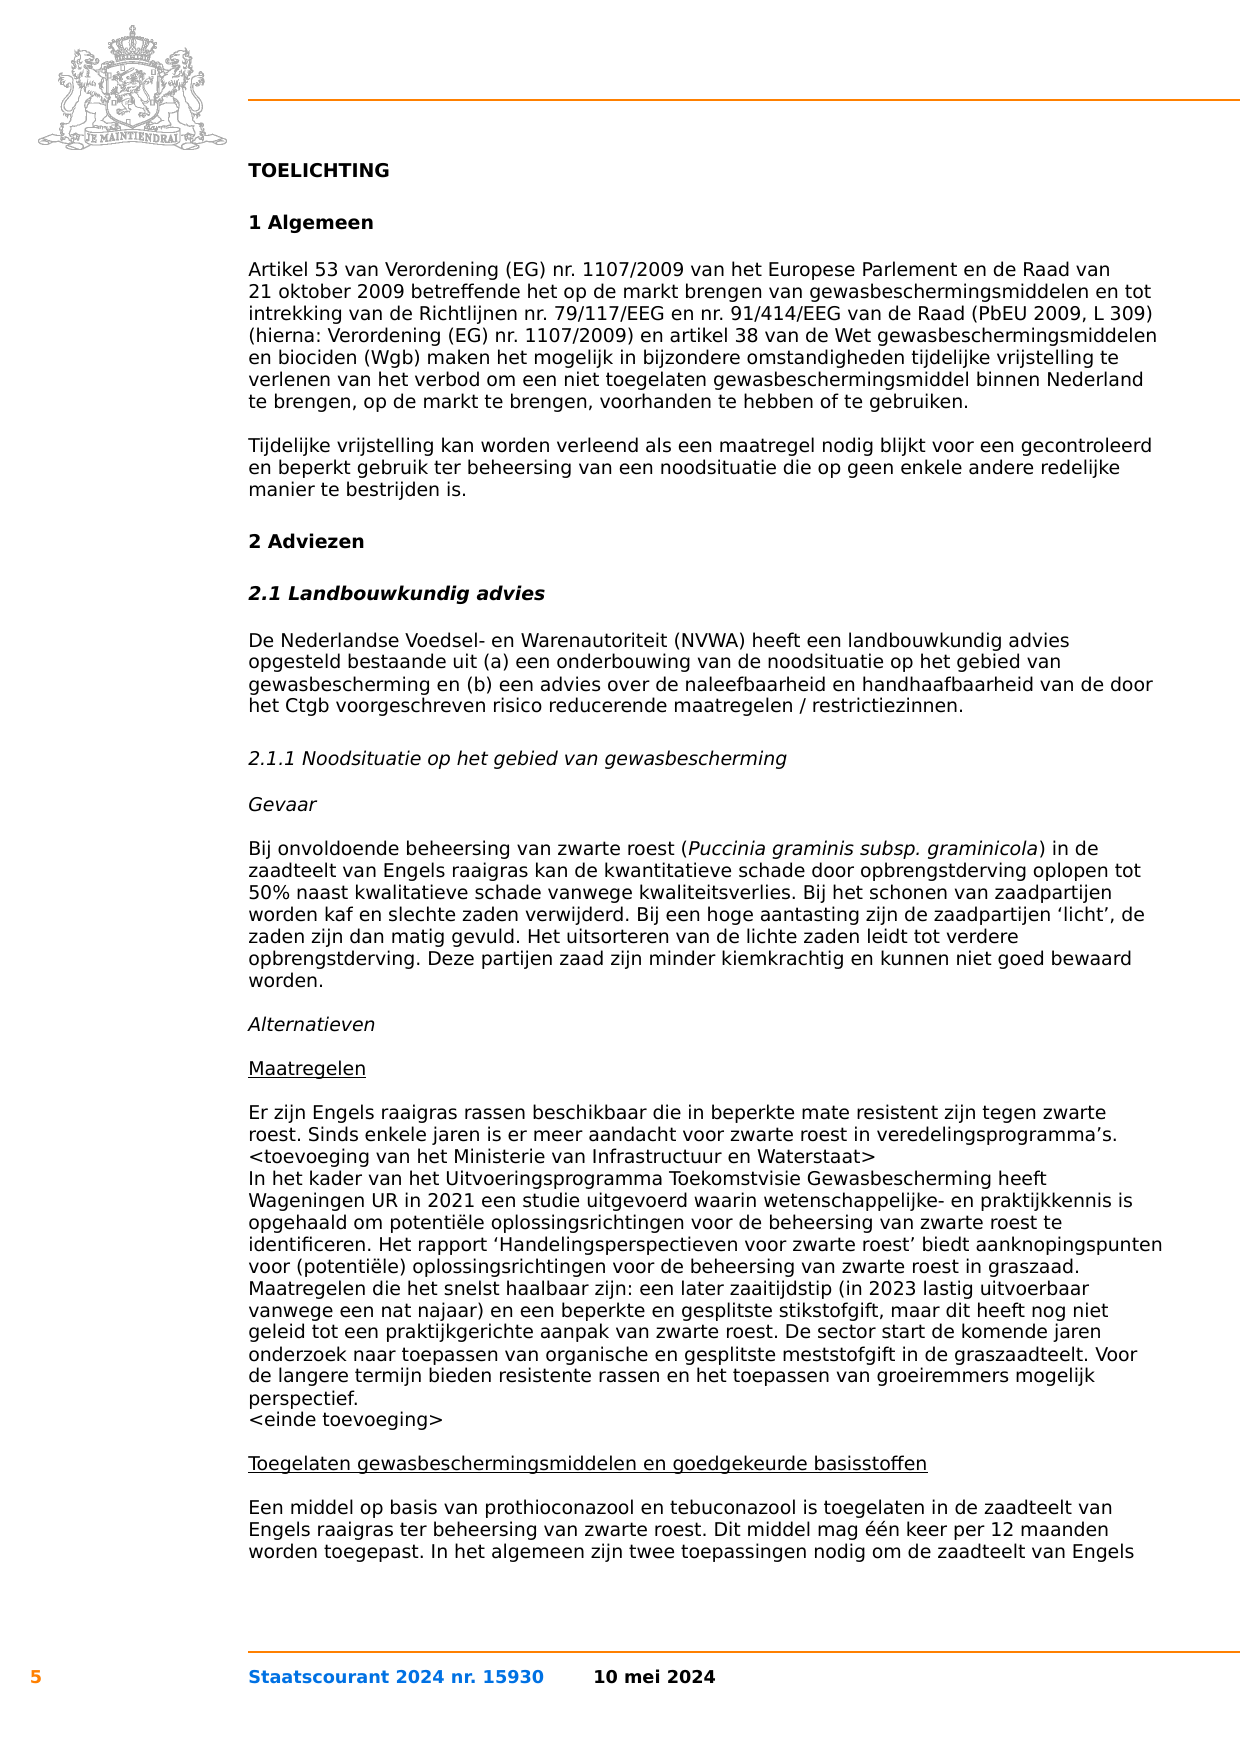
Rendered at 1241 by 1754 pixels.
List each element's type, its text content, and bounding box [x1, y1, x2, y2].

subtitle Toegelaten gewasbeschermingsmiddelen en goedgekeurde basisstoffen [248, 1453, 1163, 1475]
text <einde toevoeging> [248, 1409, 1163, 1431]
text De Nederlandse Voedsel- en Warenautoriteit (NVWA) heeft een landbouwkundig advies opgesteld bestaande uit (a) een onderbouwing van de noodsituatie op het gebied van gewasbescherming en (b) een advies over de naleefbaarheid en handhaafbaarheid van de door het Ctgb voorgeschreven risico reducerende maatregelen / restrictiezinnen. [248, 629, 1163, 717]
text Artikel 53 van Verordening (EG) nr. 1107/2009 van het Europese Parlement en de Raad van 21 oktober 2009 betreffende het op de markt brengen van gewasbeschermingsmiddelen en tot intrekking van de Richtlijnen nr. 79/117/EEG en nr. 91/414/EEG van de Raad (PbEU 2009, L 309) (hierna: Verordening (EG) nr. 1107/2009) en artikel 38 van de Wet gewasbeschermingsmiddelen en biociden (Wgb) maken het mogelijk in bijzondere omstandigheden tijdelijke vrijstelling te verlenen van het verbod om een niet toegelaten gewasbeschermingsmiddel binnen Nederland te brengen, op de markt te brengen, voorhanden te hebben of te gebruiken. [248, 259, 1163, 413]
text Bij onvoldoende beheersing van zwarte roest (Puccinia graminis subsp. graminicola) in de zaadteelt van Engels raaigras kan de kwantitatieve schade door opbrengstderving oplopen tot 50% naast kwalitatieve schade vanwege kwaliteitsverlies. Bij het schonen van zaadpartijen worden kaf en slechte zaden verwijderd. Bij een hoge aantasting zijn de zaadpartijen ‘licht’, de zaden zijn dan matig gevuld. Het uitsorteren van de lichte zaden leidt tot verdere opbrengstderving. Deze partijen zaad zijn minder kiemkrachtig en kunnen niet goed bewaard worden. [248, 838, 1163, 992]
subtitle Maatregelen [248, 1058, 1163, 1080]
subtitle Alternatieven [248, 1014, 1163, 1036]
subtitle 1 Algemeen [248, 212, 1163, 234]
text Er zijn Engels raaigras rassen beschikbaar die in beperkte mate resistent zijn tegen zwarte roest. Sinds enkele jaren is er meer aandacht voor zwarte roest in veredelingsprogramma’s. [248, 1102, 1163, 1146]
text Een middel op basis van prothioconazool en tebuconazool is toegelaten in de zaadteelt van Engels raaigras ter beheersing van zwarte roest. Dit middel mag één keer per 12 maanden worden toegepast. In het algemeen zijn twee toepassingen nodig om de zaadteelt van Engels [248, 1497, 1163, 1563]
text In het kader van het Uitvoeringsprogramma Toekomstvisie Gewasbescherming heeft Wageningen UR in 2021 een studie uitgevoerd waarin wetenschappelijke- en praktijkkennis is opgehaald om potentiële oplossingsrichtingen voor de beheersing van zwarte roest te identificeren. Het rapport ‘Handelingsperspectieven voor zwarte roest’ biedt aanknopingspunten voor (potentiële) oplossingsrichtingen voor de beheersing van zwarte roest in graszaad. Maatregelen die het snelst haalbaar zijn: een later zaaitijdstip (in 2023 lastig uitvoerbaar vanwege een nat najaar) en een beperkte en gesplitste stikstofgift, maar dit heeft nog niet geleid tot een praktijkgerichte aanpak van zwarte roest. De sector start de komende jaren onderzoek naar toepassen van organische en gesplitste meststofgift in de graszaadteelt. Voor de langere termijn bieden resistente rassen en het toepassen van groeiremmers mogelijk perspectief. [248, 1168, 1163, 1409]
text Tijdelijke vrijstelling kan worden verleend als een maatregel nodig blijkt voor een gecontroleerd en beperkt gebruik ter beheersing van een noodsituatie die op geen enkele andere redelijke manier te bestrijden is. [248, 434, 1163, 501]
text <toevoeging van het Ministerie van Infrastructuur en Waterstaat> [248, 1146, 1163, 1168]
picture [38, 25, 227, 150]
subtitle TOELICHTING [248, 160, 1163, 182]
subtitle Gevaar [248, 794, 1163, 816]
subtitle 2.1.1 Noodsituatie op het gebied van gewasbescherming [248, 747, 1163, 769]
subtitle 2.1 Landbouwkundig advies [248, 582, 1163, 604]
subtitle 2 Adviezen [248, 531, 1163, 552]
